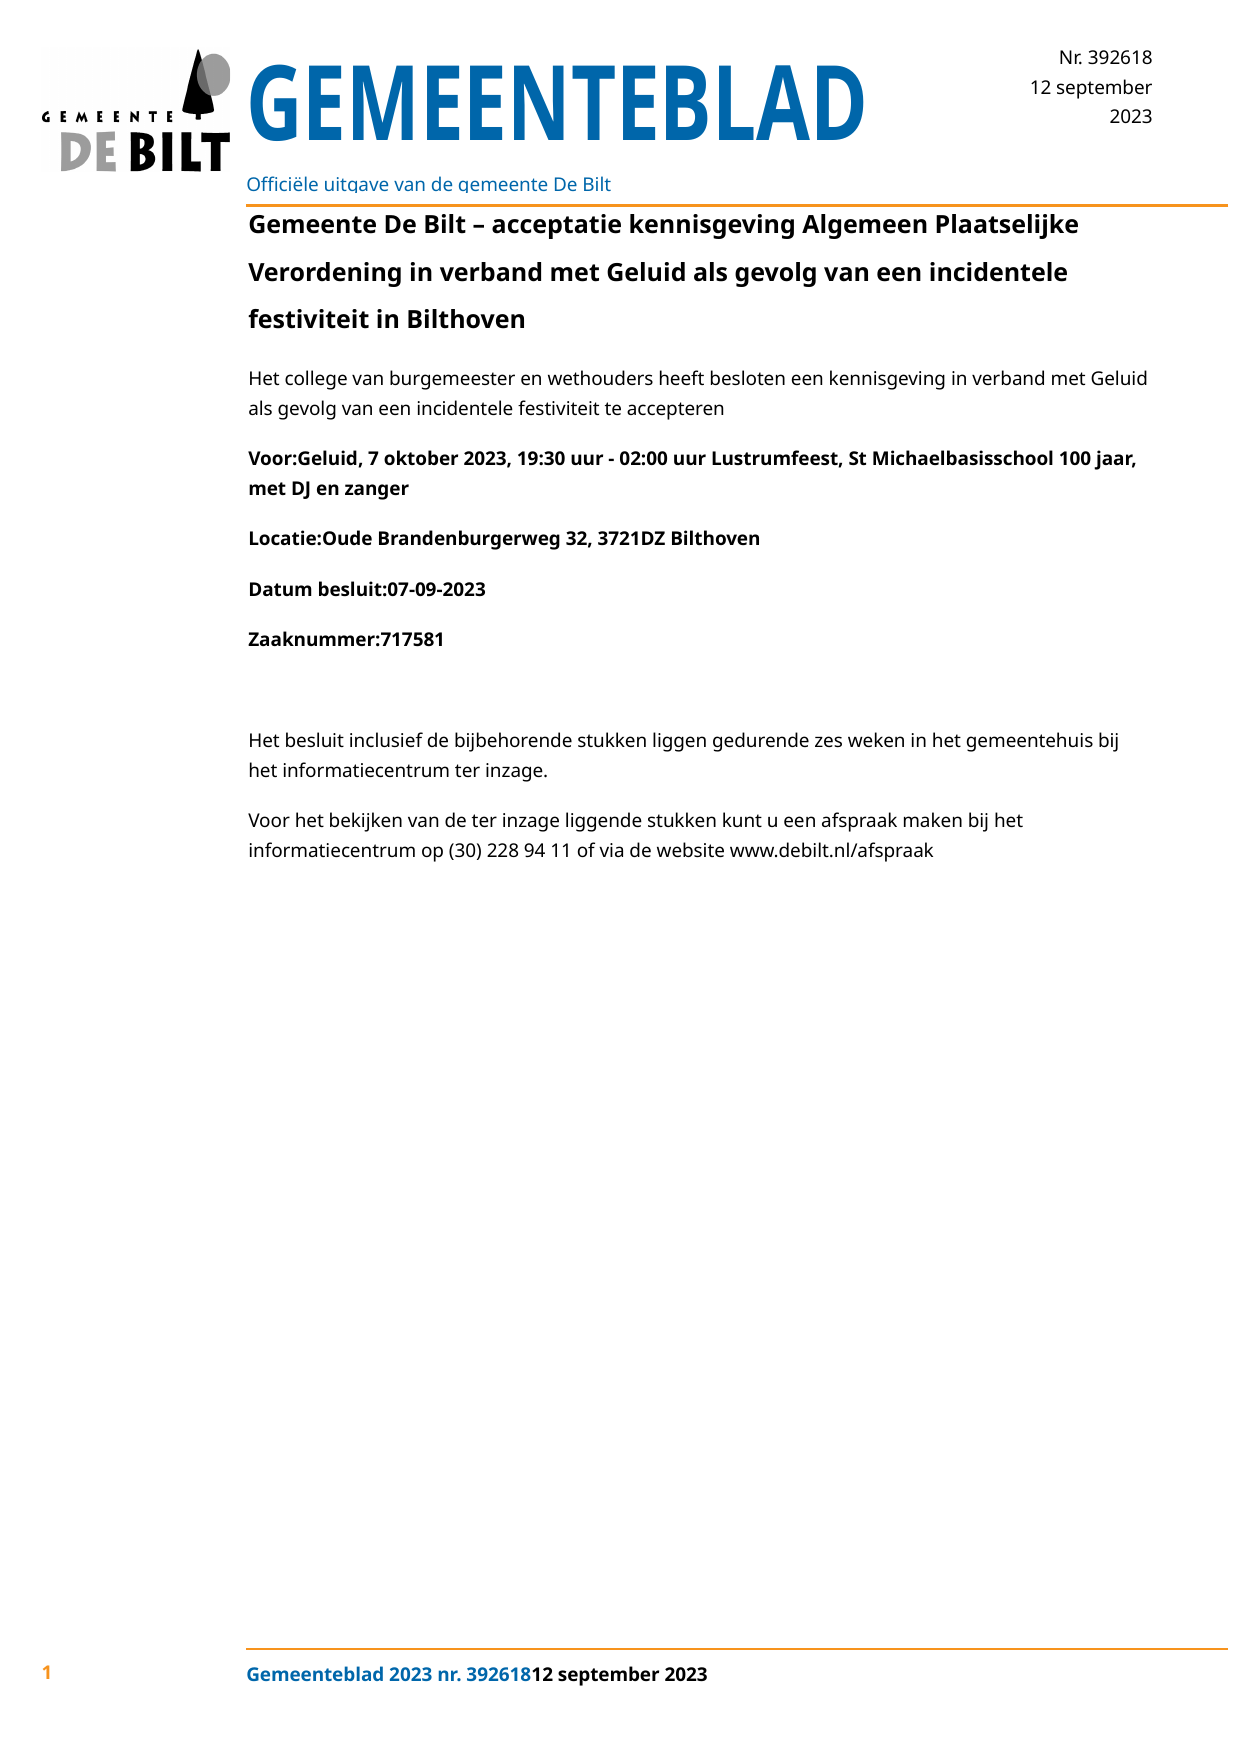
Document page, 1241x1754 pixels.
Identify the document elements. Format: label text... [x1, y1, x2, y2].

text Locatie:Oude Brandenburgerweg 32, 3721DZ Bilthoven [248, 526, 1152, 551]
text Datum besluit:07-09-2023 [248, 576, 1152, 602]
text Zaaknummer:717581 [248, 626, 1152, 652]
text Het college van burgemeester en wethouders heeft besloten een kennisgeving in verband met Geluid als gevolg van een incidentele festiviteit te accepteren [248, 366, 1152, 421]
text Voor het bekijken van de ter inzage liggende stukken kunt u een afspraak maken bij het informatiecentrum op (30) 228 94 11 of via de website www.debilt.nl/afspraak [248, 807, 1152, 862]
text Gemeente De Bilt – acceptatie kennisgeving Algemeen Plaatselijke Verordening in verband met Geluid als gevolg van een incidentele festiviteit in Bilthoven [248, 207, 1152, 336]
text Het besluit inclusief de bijbehorende stukken liggen gedurende zes weken in het gemeentehuis bij het informatiecentrum ter inzage. [248, 727, 1152, 782]
text Voor:Geluid, 7 oktober 2023, 19:30 uur - 02:00 uur Lustrumfeest, St Michaelbasisschool 100 jaar, met DJ en zanger [248, 446, 1152, 501]
picture [41, 47, 231, 172]
